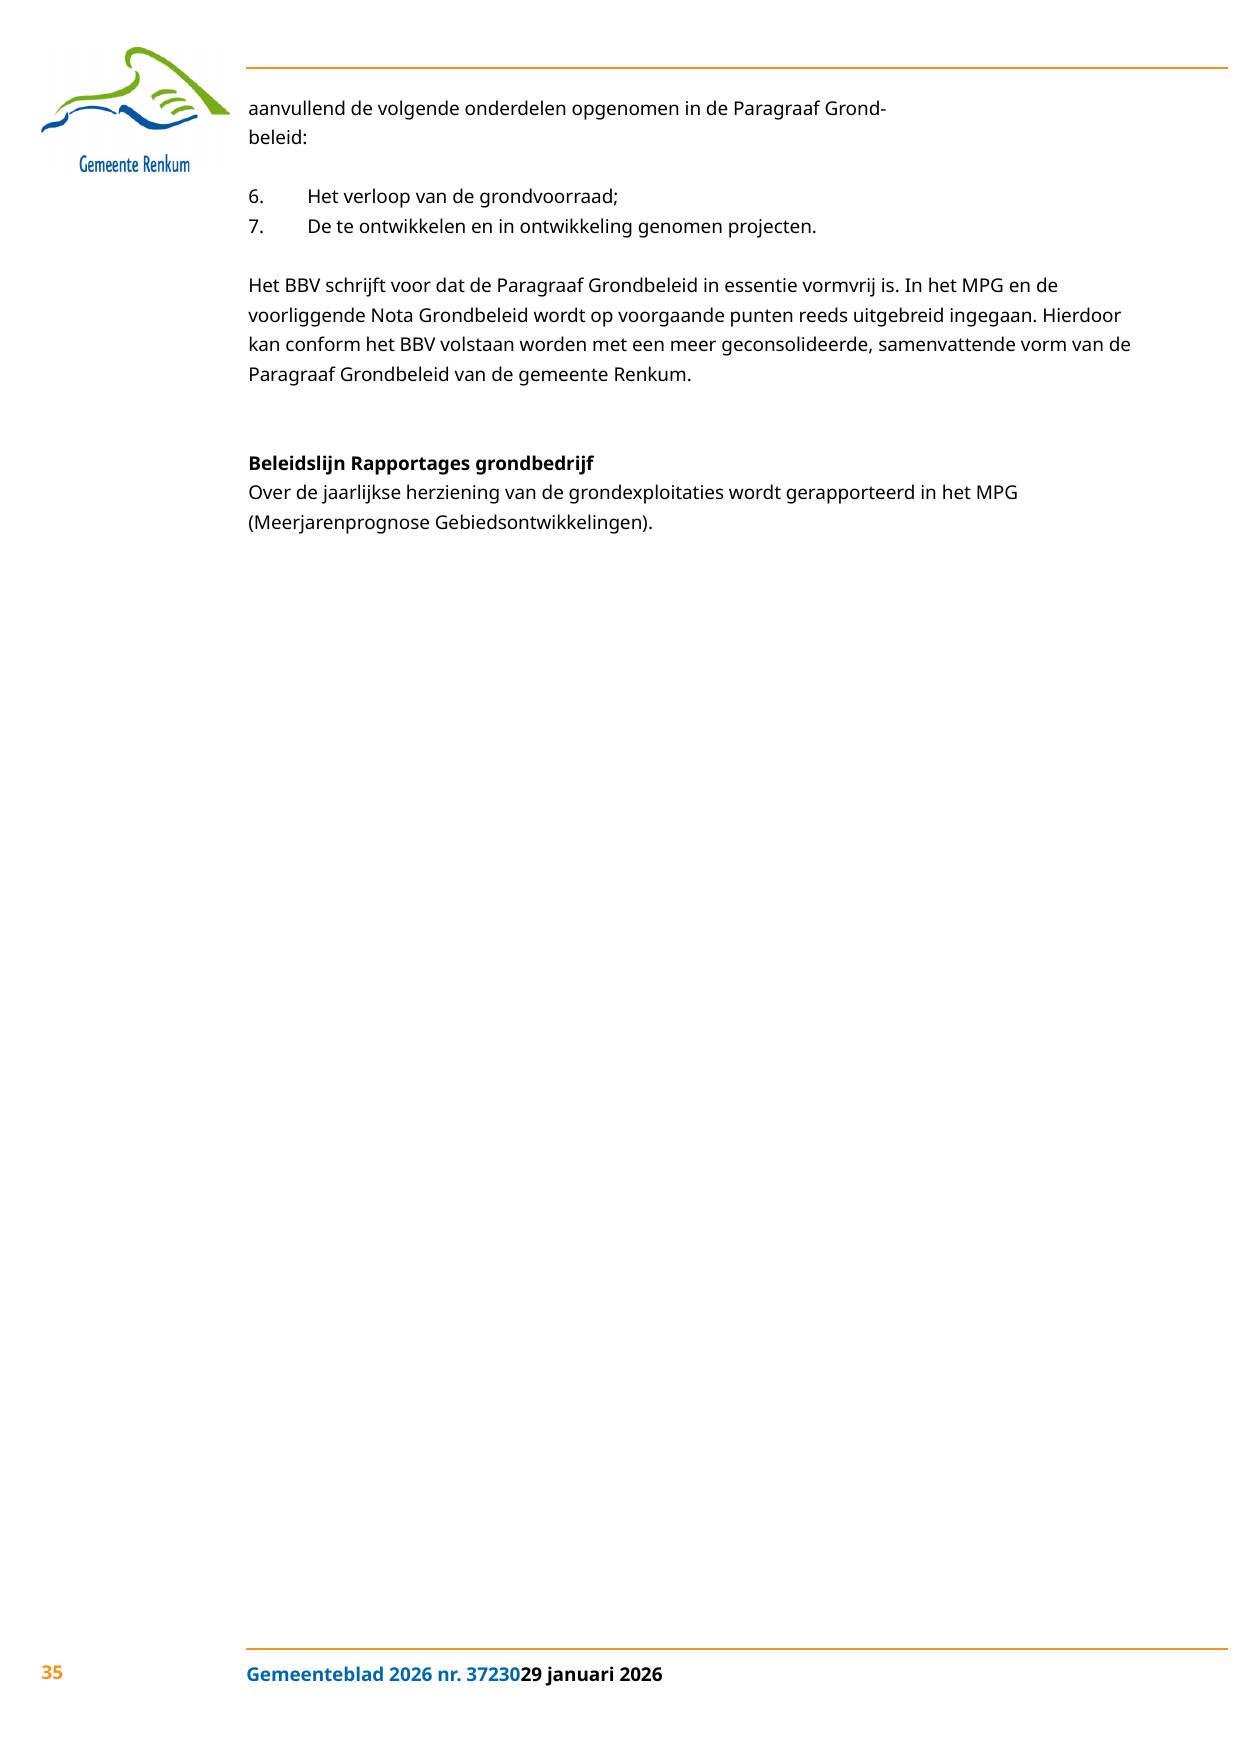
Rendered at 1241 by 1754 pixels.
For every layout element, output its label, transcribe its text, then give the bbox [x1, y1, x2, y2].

list De te ontwikkelen en in ontwikkeling genomen projecten. [248, 213, 1152, 239]
table_header Beleidslijn Rapportages grondbedrijf Over de jaarlijkse herziening van de grondexploitaties wordt gerapporteerd in het MPG (Meerjarenprognose Gebiedsontwikkelingen). [248, 450, 1152, 535]
picture [41, 47, 231, 172]
text aanvullend de volgende onderdelen opgenomen in de Paragraaf Grond- [248, 95, 1152, 121]
list Het verloop van de grondvoorraad; [248, 183, 1152, 209]
text Het BBV schrijft voor dat de Paragraaf Grondbeleid in essentie vormvrij is. In het MPG en de voorliggende Nota Grondbeleid wordt op voorgaande punten reeds uitgebreid ingegaan. Hierdoor kan conform het BBV volstaan worden met een meer geconsolideerde, samenvattende vorm van de [248, 272, 1152, 357]
text beleid: [248, 124, 1152, 150]
text Paragraaf Grondbeleid van de gemeente Renkum. [248, 361, 1152, 387]
